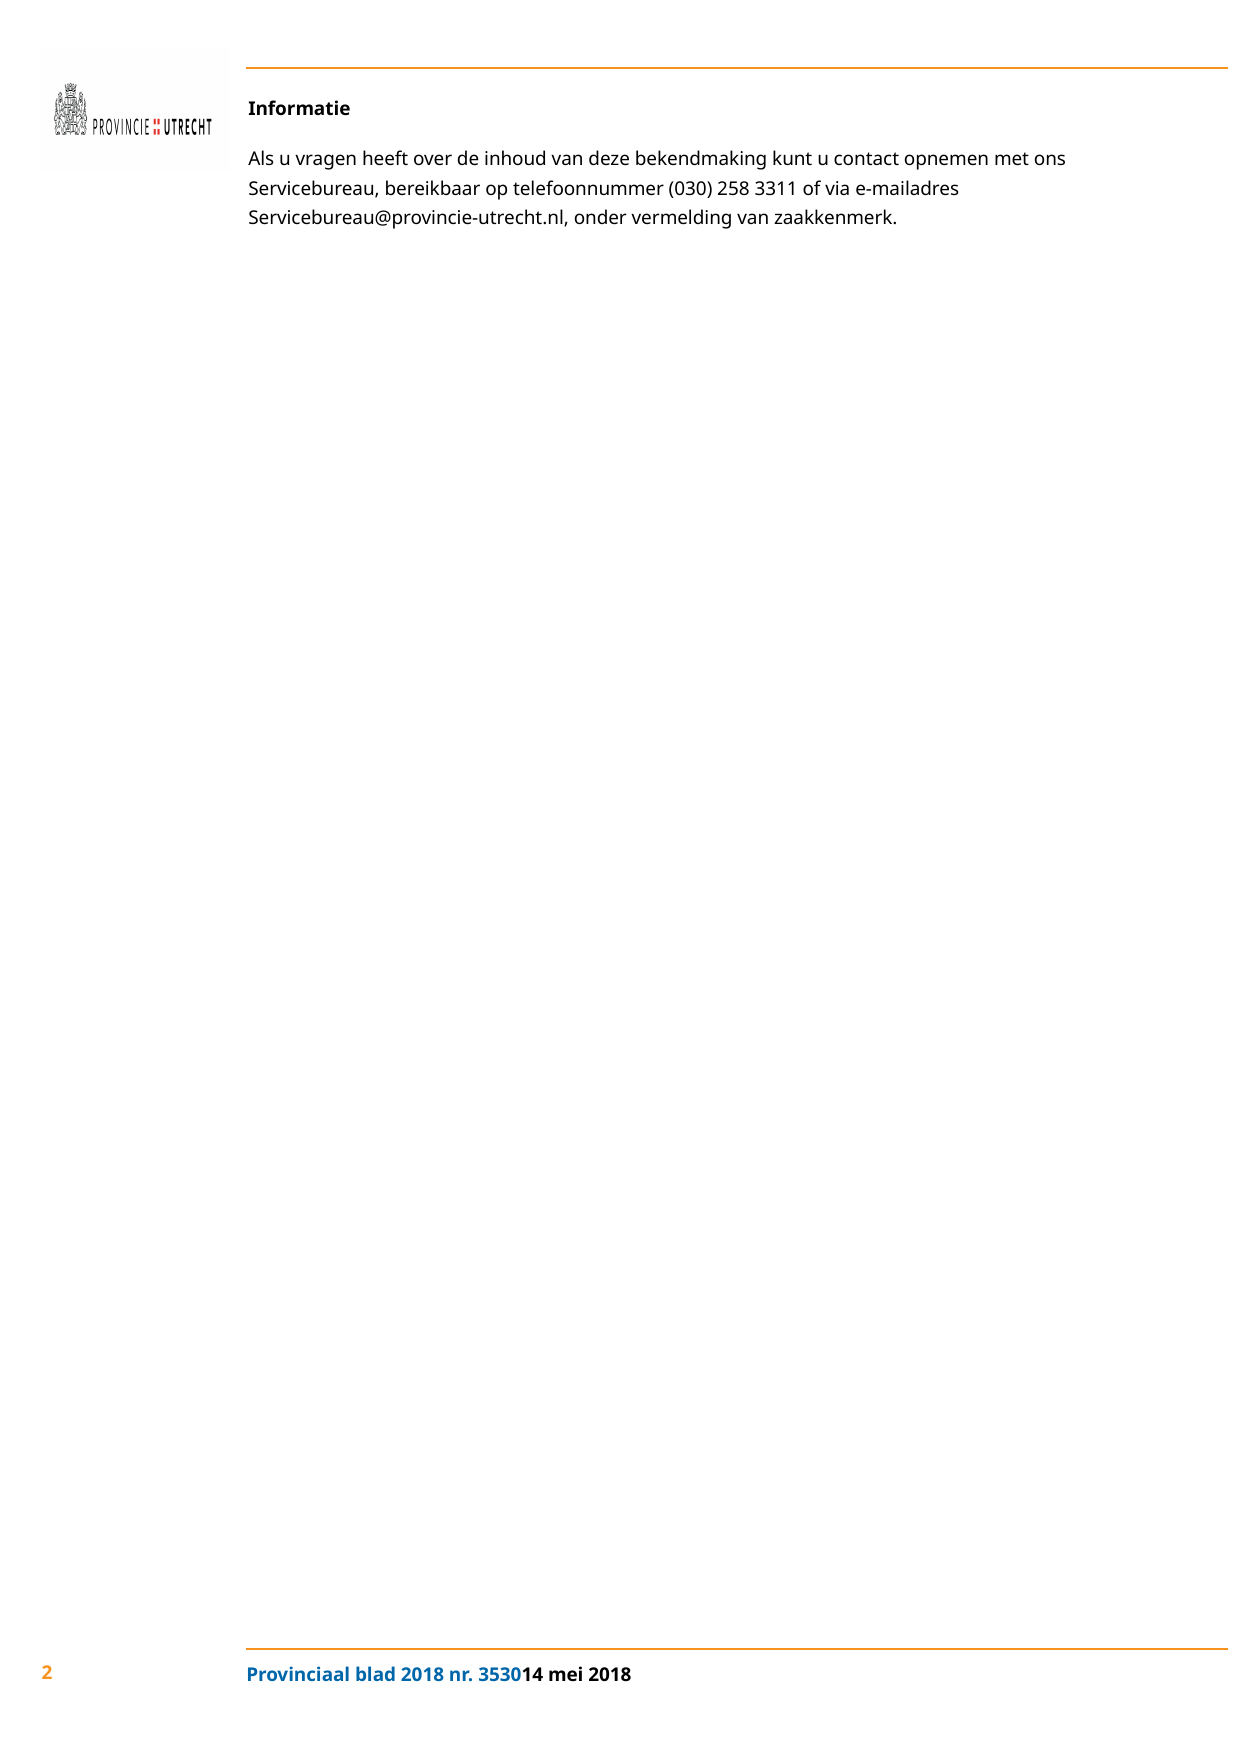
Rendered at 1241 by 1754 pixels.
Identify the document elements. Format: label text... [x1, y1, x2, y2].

picture [41, 47, 231, 172]
text Als u vragen heeft over de inhoud van deze bekendmaking kunt u contact opnemen met ons Servicebureau, bereikbaar op telefoonnummer (030) 258 3311 of via e-mailadres Servicebureau@provincie-utrecht.nl, onder vermelding van zaakkenmerk. [248, 145, 1152, 230]
text Informatie [248, 95, 1152, 121]
